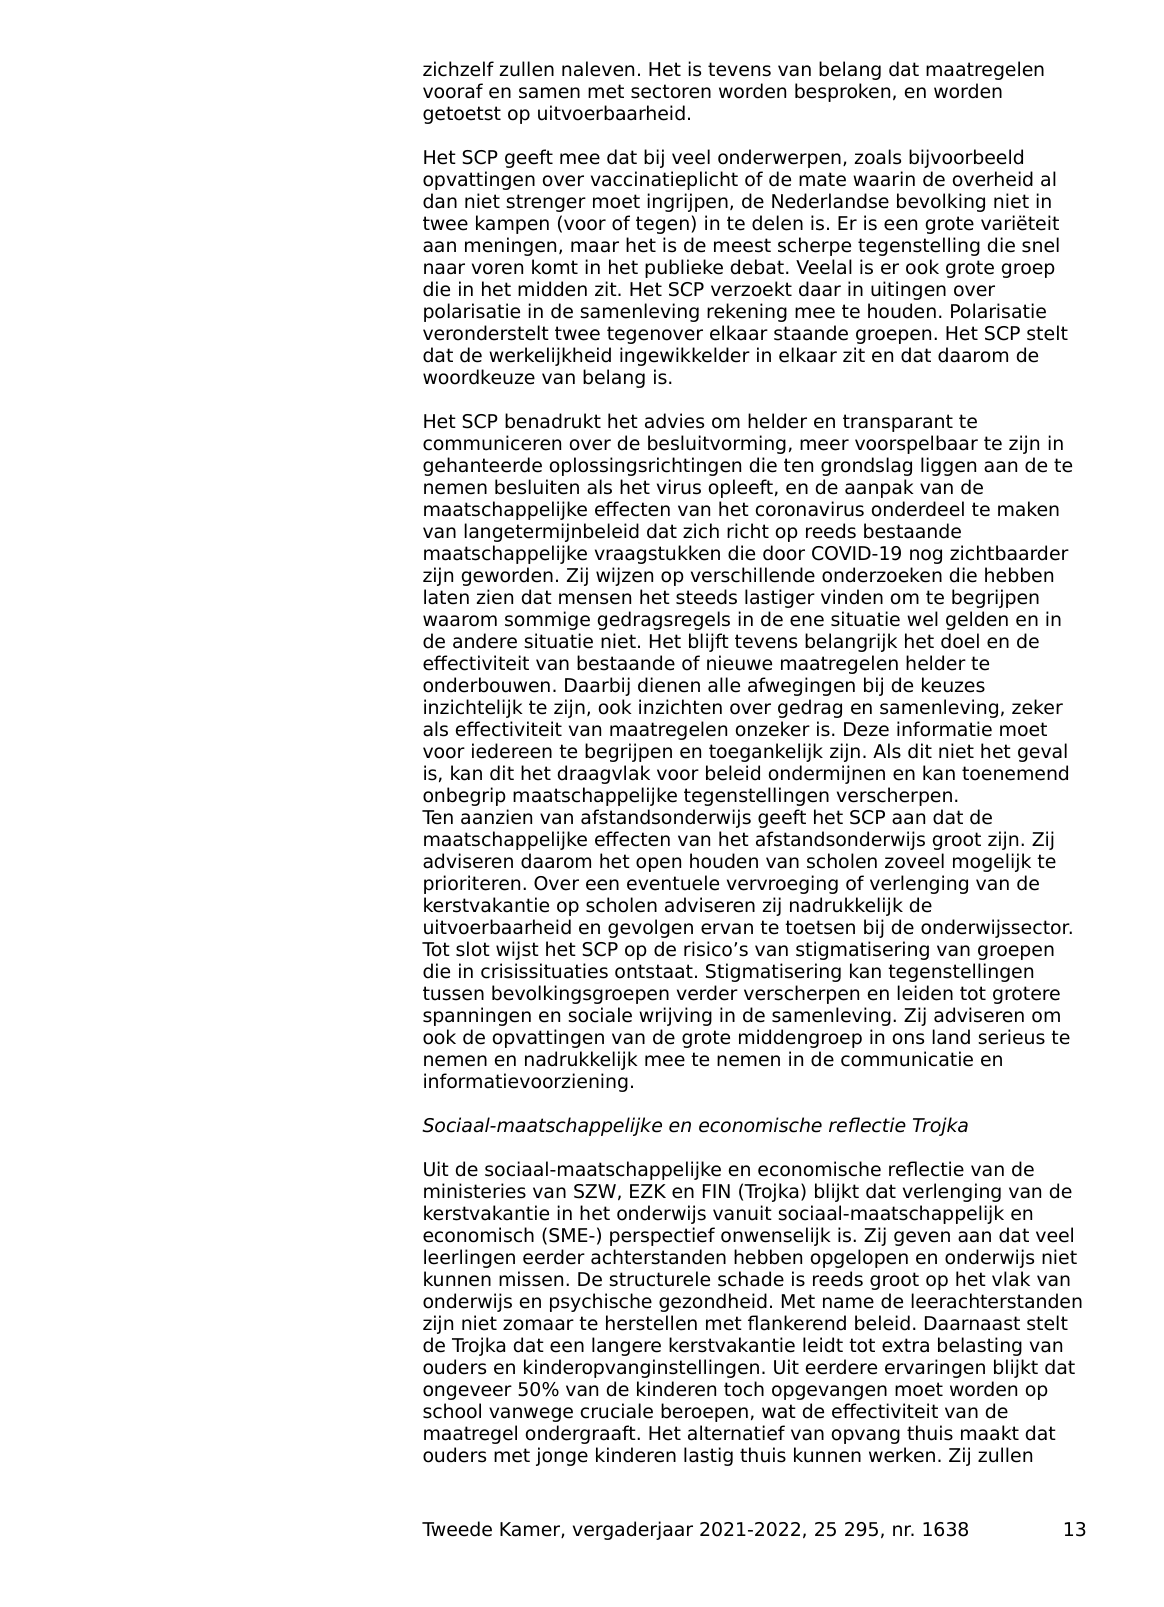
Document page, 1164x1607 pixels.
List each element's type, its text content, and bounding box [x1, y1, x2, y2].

subtitle Sociaal-maatschappelijke en economische reflectie Trojka [422, 1115, 1087, 1137]
text zichzelf zullen naleven. Het is tevens van belang dat maatregelen vooraf en samen met sectoren worden besproken, en worden getoetst op uitvoerbaarheid. [422, 59, 1087, 125]
text Het SCP benadrukt het advies om helder en transparant te communiceren over de besluitvorming, meer voorspelbaar te zijn in gehanteerde oplossingsrichtingen die ten grondslag liggen aan de te nemen besluiten als het virus opleeft, en de aanpak van de maatschappelijke effecten van het coronavirus onderdeel te maken van langetermijnbeleid dat zich richt op reeds bestaande maatschappelijke vraagstukken die door COVID-19 nog zichtbaarder zijn geworden. Zij wijzen op verschillende onderzoeken die hebben laten zien dat mensen het steeds lastiger vinden om te begrijpen waarom sommige gedragsregels in de ene situatie wel gelden en in de andere situatie niet. Het blijft tevens belangrijk het doel en de effectiviteit van bestaande of nieuwe maatregelen helder te onderbouwen. Daarbij dienen alle afwegingen bij de keuzes inzichtelijk te zijn, ook inzichten over gedrag en samenleving, zeker als effectiviteit van maatregelen onzeker is. Deze informatie moet voor iedereen te begrijpen en toegankelijk zijn. Als dit niet het geval is, kan dit het draagvlak voor beleid ondermijnen en kan toenemend onbegrip maatschappelijke tegenstellingen verscherpen. [422, 411, 1087, 807]
text Uit de sociaal-maatschappelijke en economische reflectie van de ministeries van SZW, EZK en FIN (Trojka) blijkt dat verlenging van de kerstvakantie in het onderwijs vanuit sociaal-maatschappelijk en economisch (SME-) perspectief onwenselijk is. Zij geven aan dat veel leerlingen eerder achterstanden hebben opgelopen en onderwijs niet kunnen missen. De structurele schade is reeds groot op het vlak van onderwijs en psychische gezondheid. Met name de leerachterstanden zijn niet zomaar te herstellen met flankerend beleid. Daarnaast stelt de Trojka dat een langere kerstvakantie leidt tot extra belasting van ouders en kinderopvanginstellingen. Uit eerdere ervaringen blijkt dat ongeveer 50% van de kinderen toch opgevangen moet worden op school vanwege cruciale beroepen, wat de effectiviteit van de maatregel ondergraaft. Het alternatief van opvang thuis maakt dat ouders met jonge kinderen lastig thuis kunnen werken. Zij zullen [422, 1159, 1087, 1467]
text Ten aanzien van afstandsonderwijs geeft het SCP aan dat de maatschappelijke effecten van het afstandsonderwijs groot zijn. Zij adviseren daarom het open houden van scholen zoveel mogelijk te prioriteren. Over een eventuele vervroeging of verlenging van de kerstvakantie op scholen adviseren zij nadrukkelijk de uitvoerbaarheid en gevolgen ervan te toetsen bij de onderwijssector. Tot slot wijst het SCP op de risico’s van stigmatisering van groepen die in crisissituaties ontstaat. Stigmatisering kan tegenstellingen tussen bevolkingsgroepen verder verscherpen en leiden tot grotere spanningen en sociale wrijving in de samenleving. Zij adviseren om ook de opvattingen van de grote middengroep in ons land serieus te nemen en nadrukkelijk mee te nemen in de communicatie en informatievoorziening. [422, 807, 1087, 1092]
text Het SCP geeft mee dat bij veel onderwerpen, zoals bijvoorbeeld opvattingen over vaccinatieplicht of de mate waarin de overheid al dan niet strenger moet ingrijpen, de Nederlandse bevolking niet in twee kampen (voor of tegen) in te delen is. Er is een grote variëteit aan meningen, maar het is de meest scherpe tegenstelling die snel naar voren komt in het publieke debat. Veelal is er ook grote groep die in het midden zit. Het SCP verzoekt daar in uitingen over polarisatie in de samenleving rekening mee te houden. Polarisatie veronderstelt twee tegenover elkaar staande groepen. Het SCP stelt dat de werkelijkheid ingewikkelder in elkaar zit en dat daarom de woordkeuze van belang is. [422, 147, 1087, 389]
